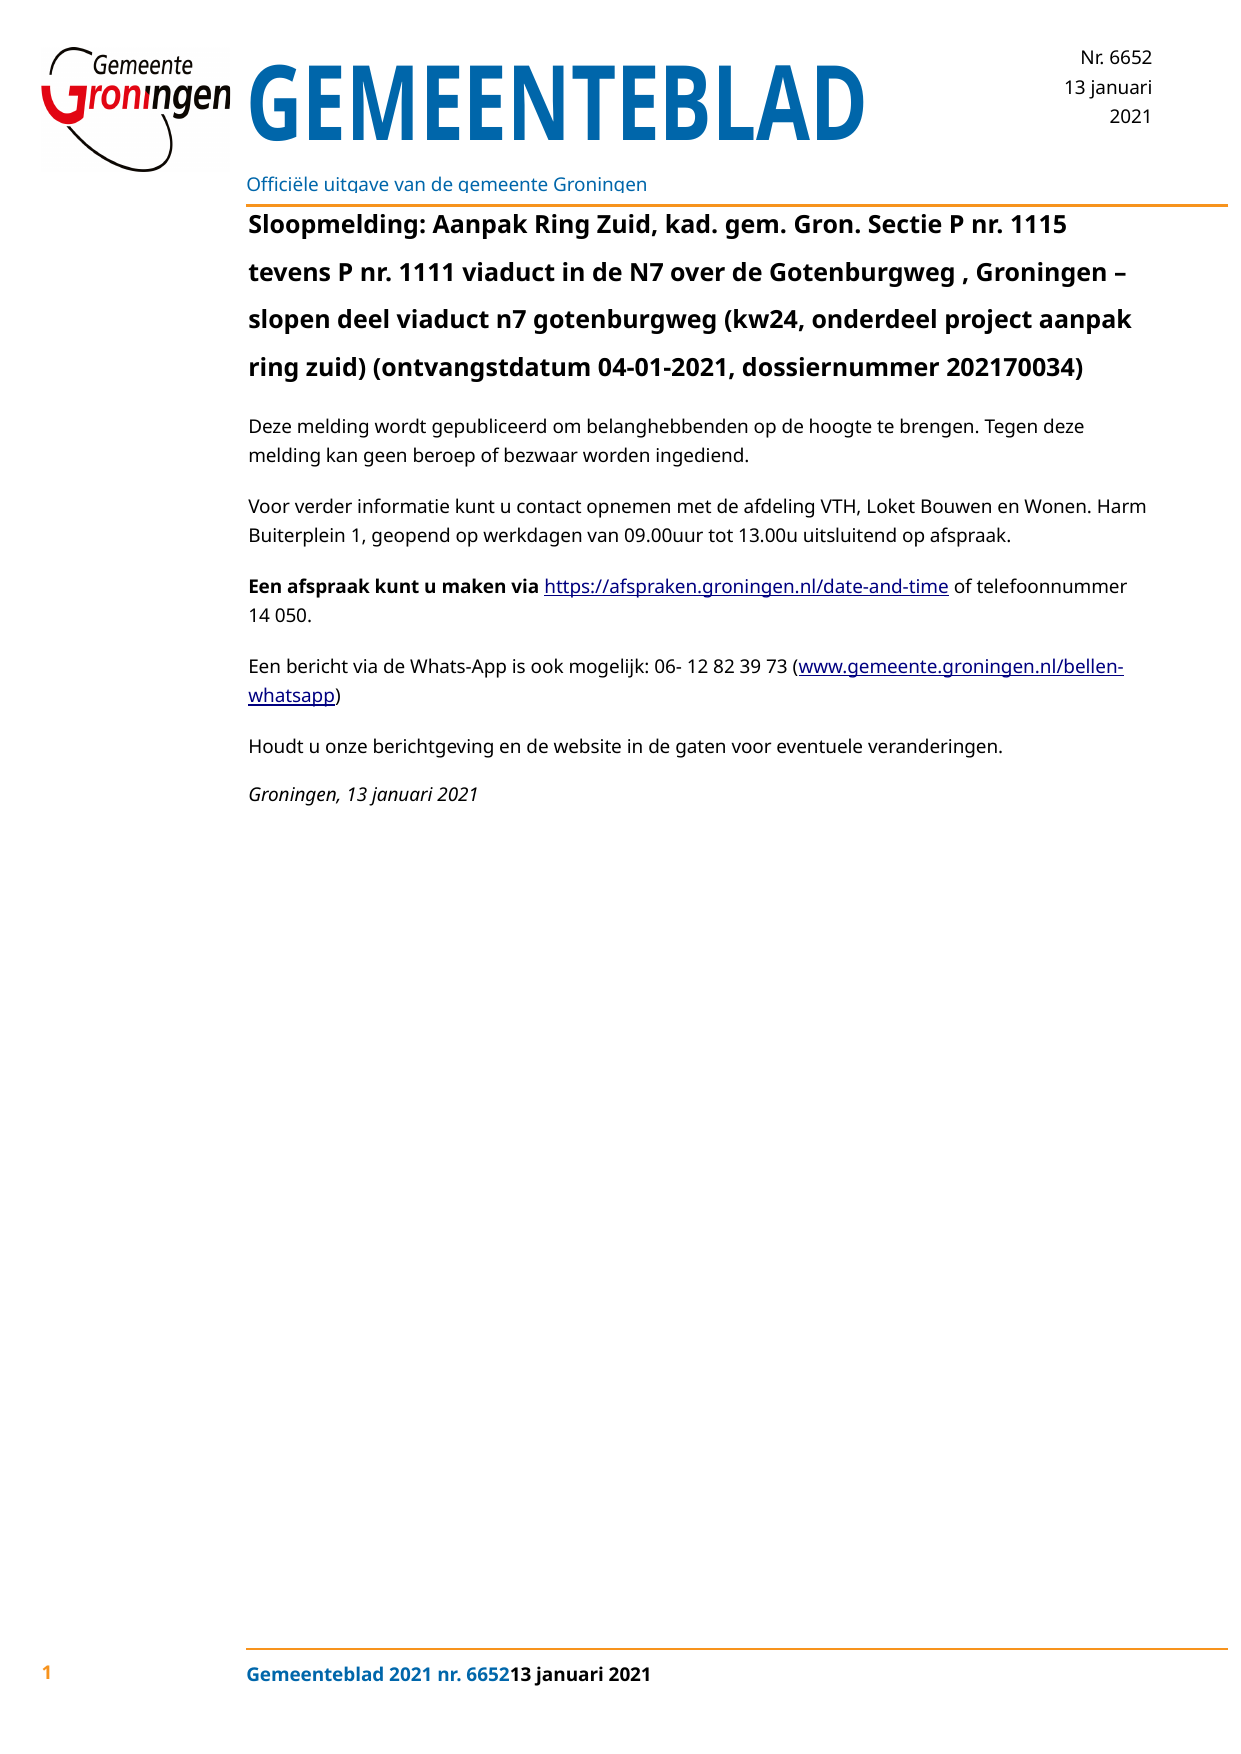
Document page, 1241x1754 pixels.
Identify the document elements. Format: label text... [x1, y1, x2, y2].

text Voor verder informatie kunt u contact opnemen met de afdeling VTH, Loket Bouwen en Wonen. Harm Buiterplein 1, geopend op werkdagen van 09.00uur tot 13.00u uitsluitend op afspraak. [248, 493, 1152, 548]
text Deze melding wordt gepubliceerd om belanghebbenden op de hoogte te brengen. Tegen deze melding kan geen beroep of bezwaar worden ingediend. [248, 413, 1152, 468]
text Een bericht via de Whats-App is ook mogelijk: 06- 12 82 39 73 (www.gemeente.groningen.nl/bellen-whatsapp) [248, 653, 1152, 708]
text Sloopmelding: Aanpak Ring Zuid, kad. gem. Gron. Sectie P nr. 1115 tevens P nr. 1111 viaduct in de N7 over de Gotenburgweg , Groningen – slopen deel viaduct n7 gotenburgweg (kw24, onderdeel project aanpak ring zuid) (ontvangstdatum 04-01-2021, dossiernummer 202170034) [248, 207, 1152, 384]
picture [41, 47, 231, 172]
text Houdt u onze berichtgeving en de website in de gaten voor eventuele veranderingen. [248, 733, 1152, 759]
text Een afspraak kunt u maken via https://afspraken.groningen.nl/date-and-time of telefoonnummer 14 050. [248, 573, 1152, 628]
text Groningen, 13 januari 2021 [248, 781, 1152, 807]
